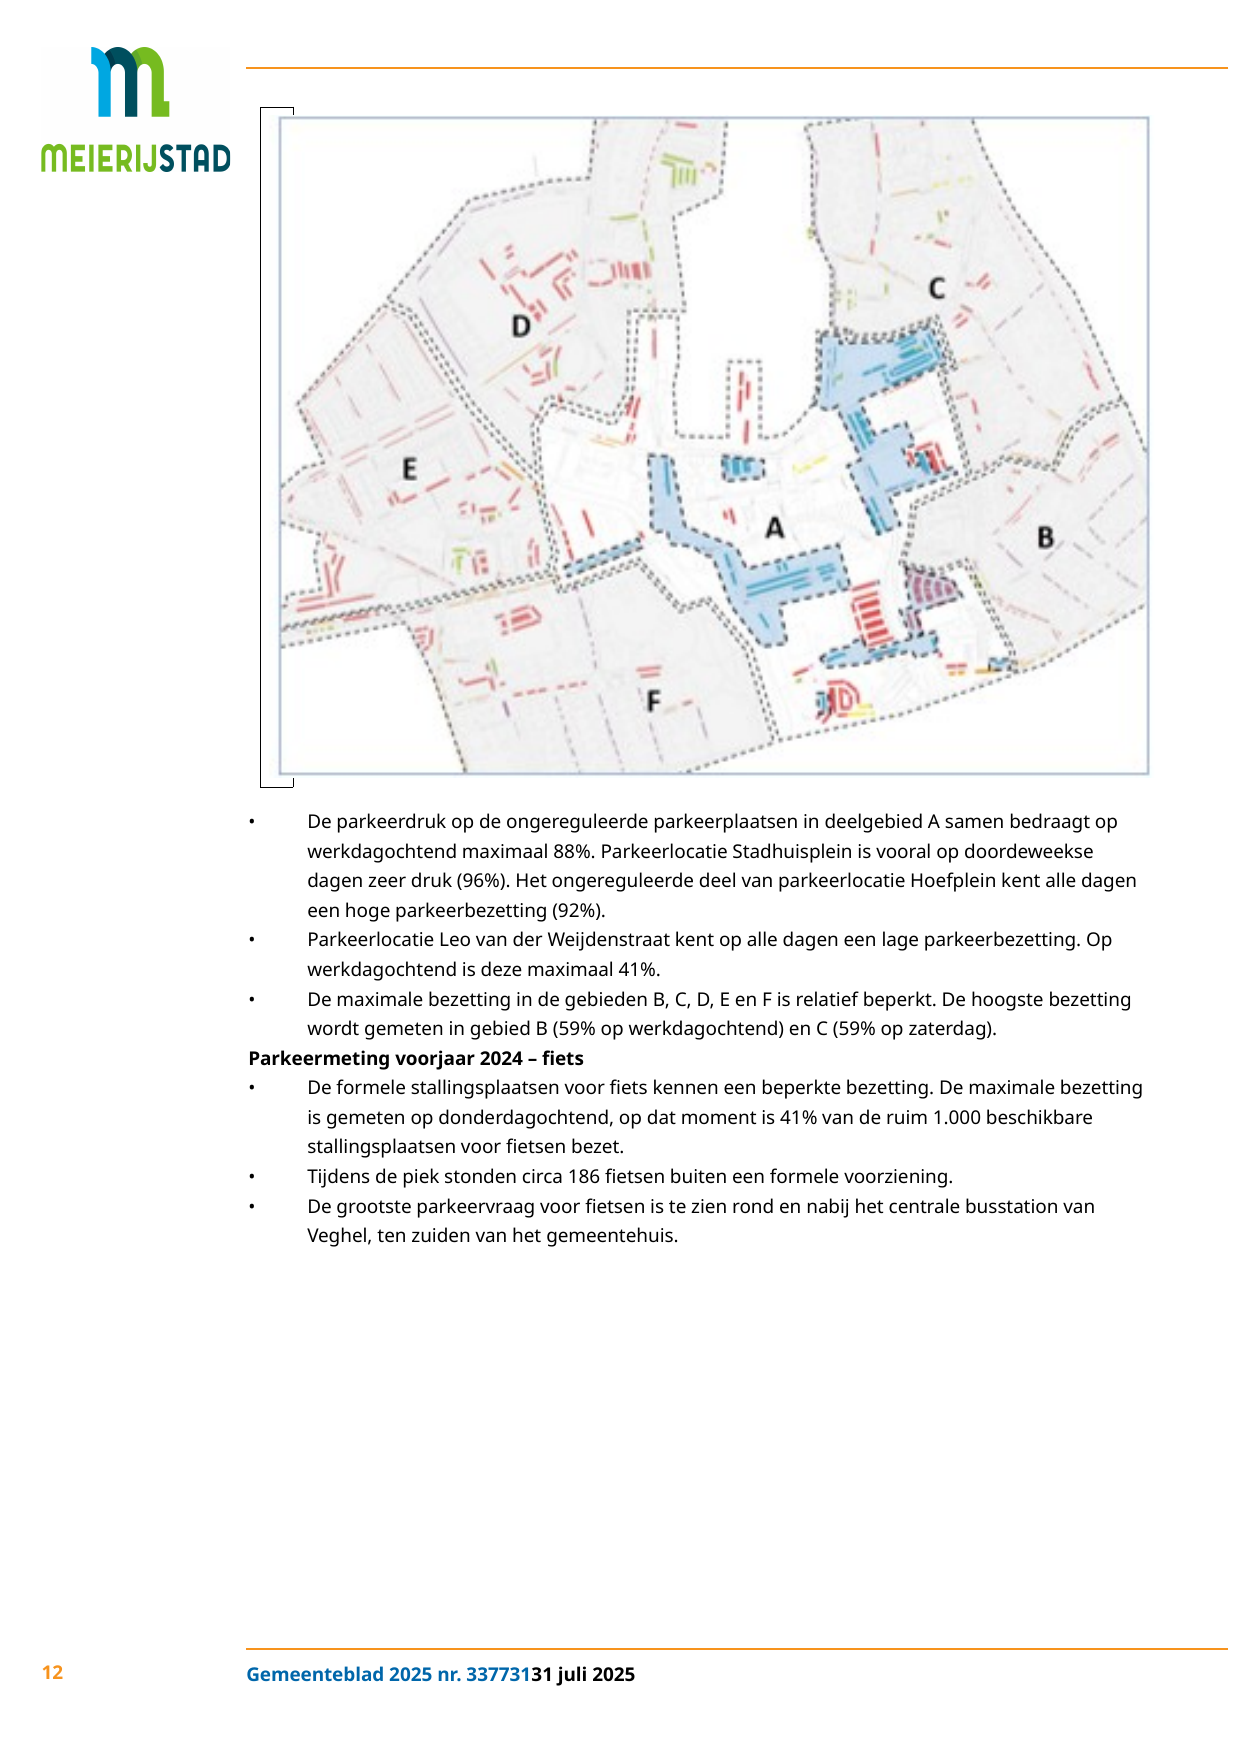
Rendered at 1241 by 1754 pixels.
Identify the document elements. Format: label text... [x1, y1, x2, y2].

picture [41, 47, 231, 172]
list De parkeerdruk op de ongereguleerde parkeerplaatsen in deelgebied A samen bedraagt op werkdagochtend maximaal 88%. Parkeerlocatie Stadhuisplein is vooral op doordeweekse dagen zeer druk (96%). Het ongereguleerde deel van parkeerlocatie Hoefplein kent alle dagen een hoge parkeerbezetting (92%). [248, 808, 1152, 923]
list De maximale bezetting in de gebieden B, C, D, E en F is relatief beperkt. De hoogste bezetting wordt gemeten in gebied B (59% op werkdagochtend) en C (59% op zaterdag). [248, 986, 1152, 1041]
picture [268, 115, 1173, 778]
text Parkeermeting voorjaar 2024 – fiets [248, 1045, 1152, 1071]
list Tijdens de piek stonden circa 186 fietsen buiten een formele voorziening. [248, 1163, 1152, 1189]
list Parkeerlocatie Leo van der Weijdenstraat kent op alle dagen een lage parkeerbezetting. Op werkdagochtend is deze maximaal 41%. [248, 927, 1152, 982]
list De formele stallingsplaatsen voor fiets kennen een beperkte bezetting. De maximale bezetting is gemeten op donderdagochtend, op dat moment is 41% van de ruim 1.000 beschikbare stallingsplaatsen voor fietsen bezet. [248, 1074, 1152, 1159]
list De grootste parkeervraag voor fietsen is te zien rond en nabij het centrale busstation van Veghel, ten zuiden van het gemeentehuis. [248, 1193, 1152, 1248]
